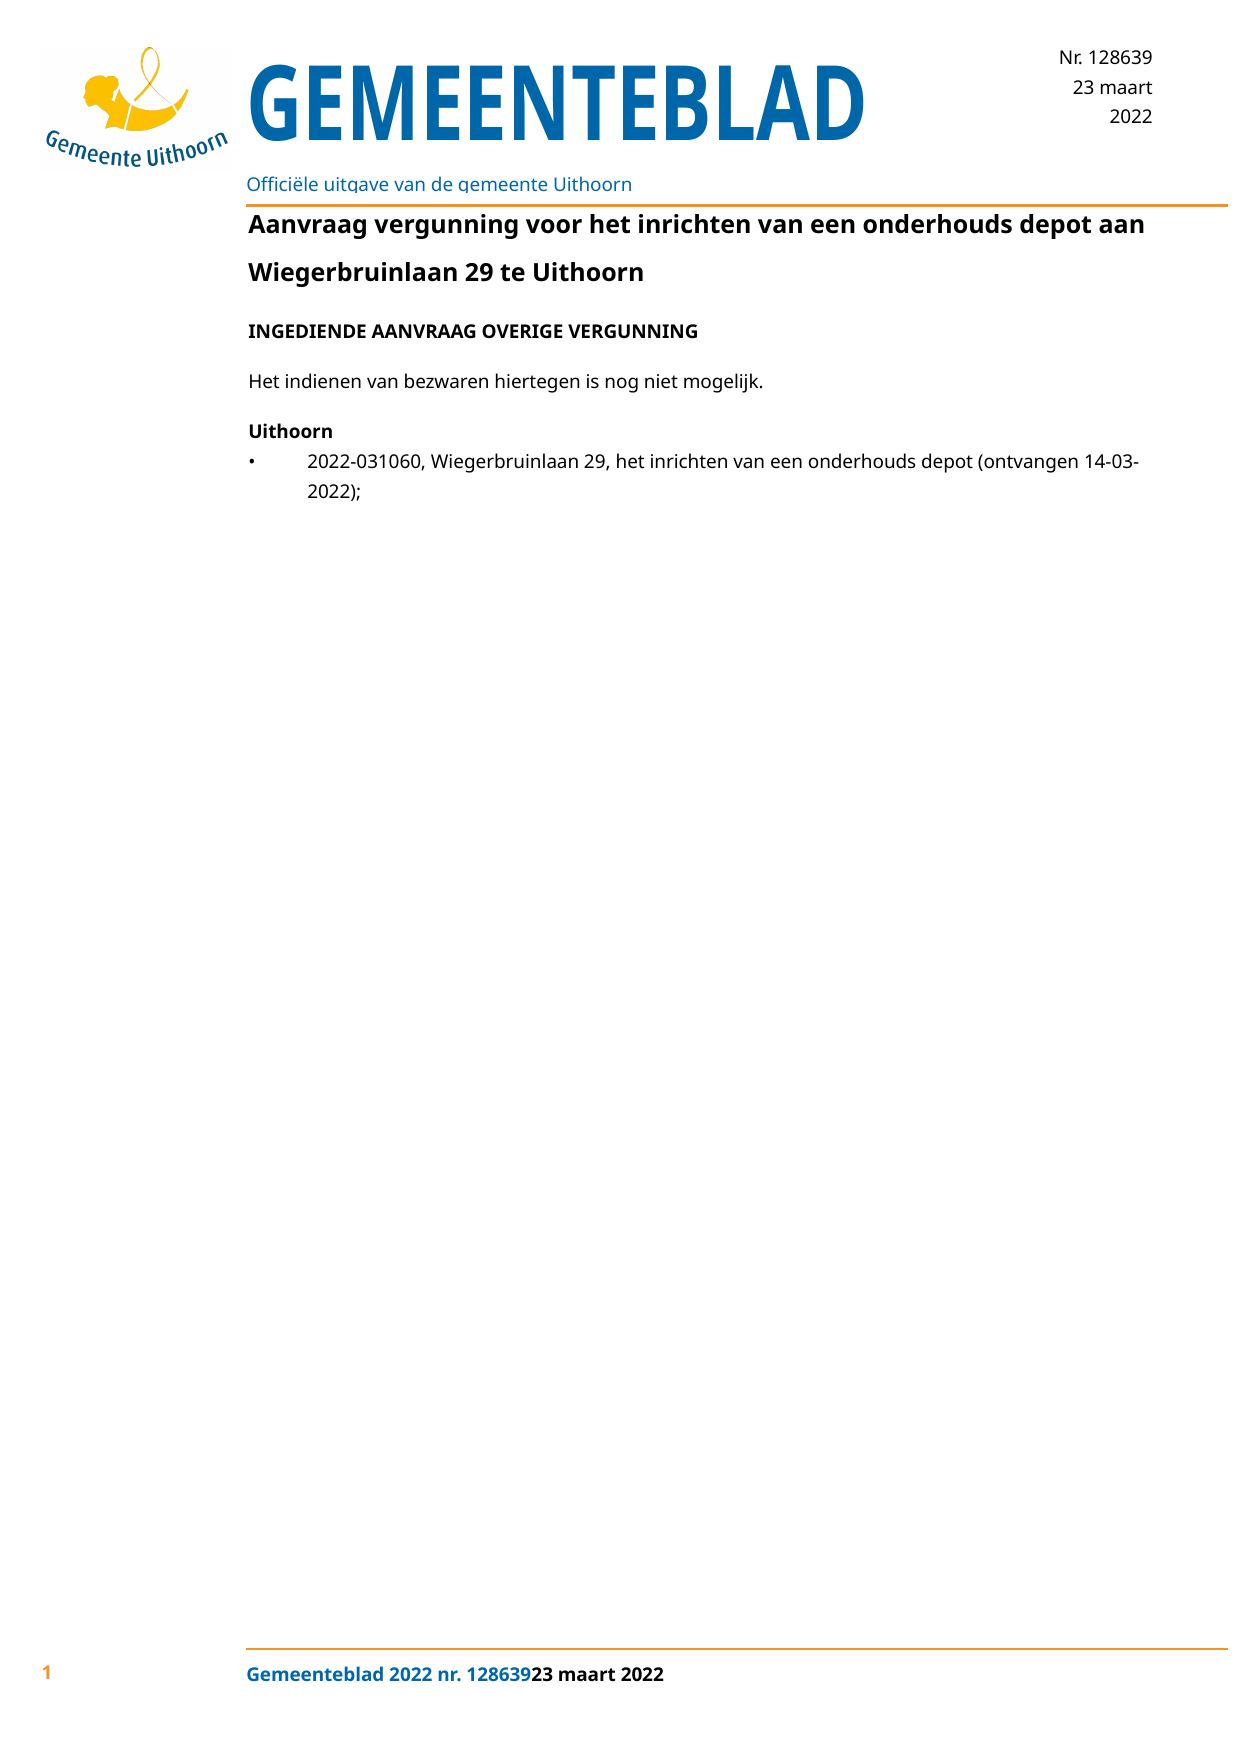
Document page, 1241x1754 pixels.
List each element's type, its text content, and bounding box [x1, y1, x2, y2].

list 2022-031060, Wiegerbruinlaan 29, het inrichten van een onderhouds depot (ontvangen 14-03-2022); [248, 448, 1152, 504]
text INGEDIENDE AANVRAAG OVERIGE VERGUNNING [248, 318, 1152, 344]
picture [41, 47, 231, 172]
text Aanvraag vergunning voor het inrichten van een onderhouds depot aan Wiegerbruinlaan 29 te Uithoorn [248, 207, 1152, 288]
text Het indienen van bezwaren hiertegen is nog niet mogelijk. [248, 368, 1152, 394]
text Uithoorn [248, 419, 1152, 444]
